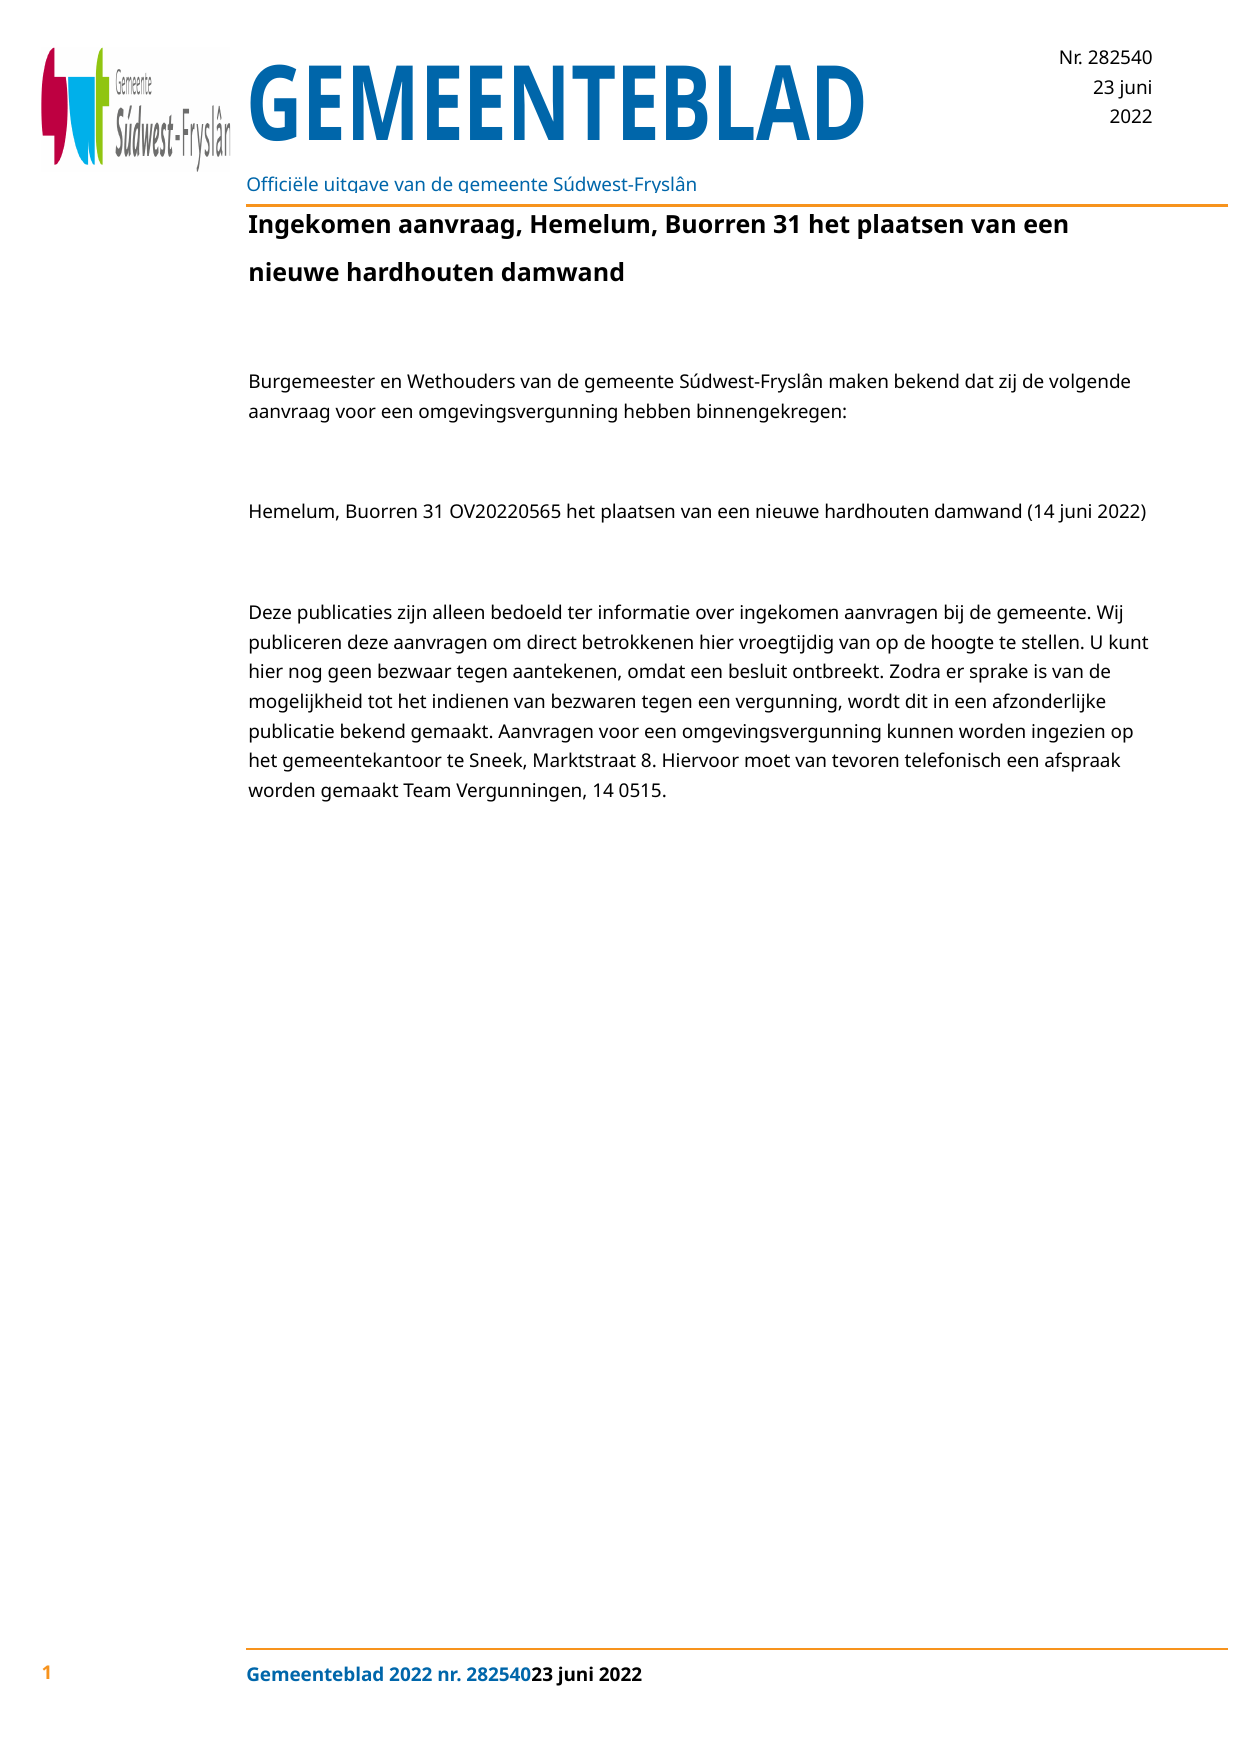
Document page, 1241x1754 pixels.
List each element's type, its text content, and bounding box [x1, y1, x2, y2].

text Burgemeester en Wethouders van de gemeente Súdwest-Fryslân maken bekend dat zij de volgende aanvraag voor een omgevingsvergunning hebben binnengekregen: [248, 368, 1152, 424]
text Deze publicaties zijn alleen bedoeld ter informatie over ingekomen aanvragen bij de gemeente. Wij publiceren deze aanvragen om direct betrokkenen hier vroegtijdig van op de hoogte te stellen. U kunt hier nog geen bezwaar tegen aantekenen, omdat een besluit ontbreekt. Zodra er sprake is van de mogelijkheid tot het indienen van bezwaren tegen een vergunning, wordt dit in een afzonderlijke publicatie bekend gemaakt. Aanvragen voor een omgevingsvergunning kunnen worden ingezien op het gemeentekantoor te Sneek, Marktstraat 8. Hiervoor moet van tevoren telefonisch een afspraak worden gemaakt Team Vergunningen, 14 0515. [248, 599, 1152, 803]
text Hemelum, Buorren 31 OV20220565 het plaatsen van een nieuwe hardhouten damwand (14 juni 2022) [248, 499, 1152, 524]
picture [41, 47, 231, 172]
text Ingekomen aanvraag, Hemelum, Buorren 31 het plaatsen van een nieuwe hardhouten damwand [248, 207, 1152, 288]
